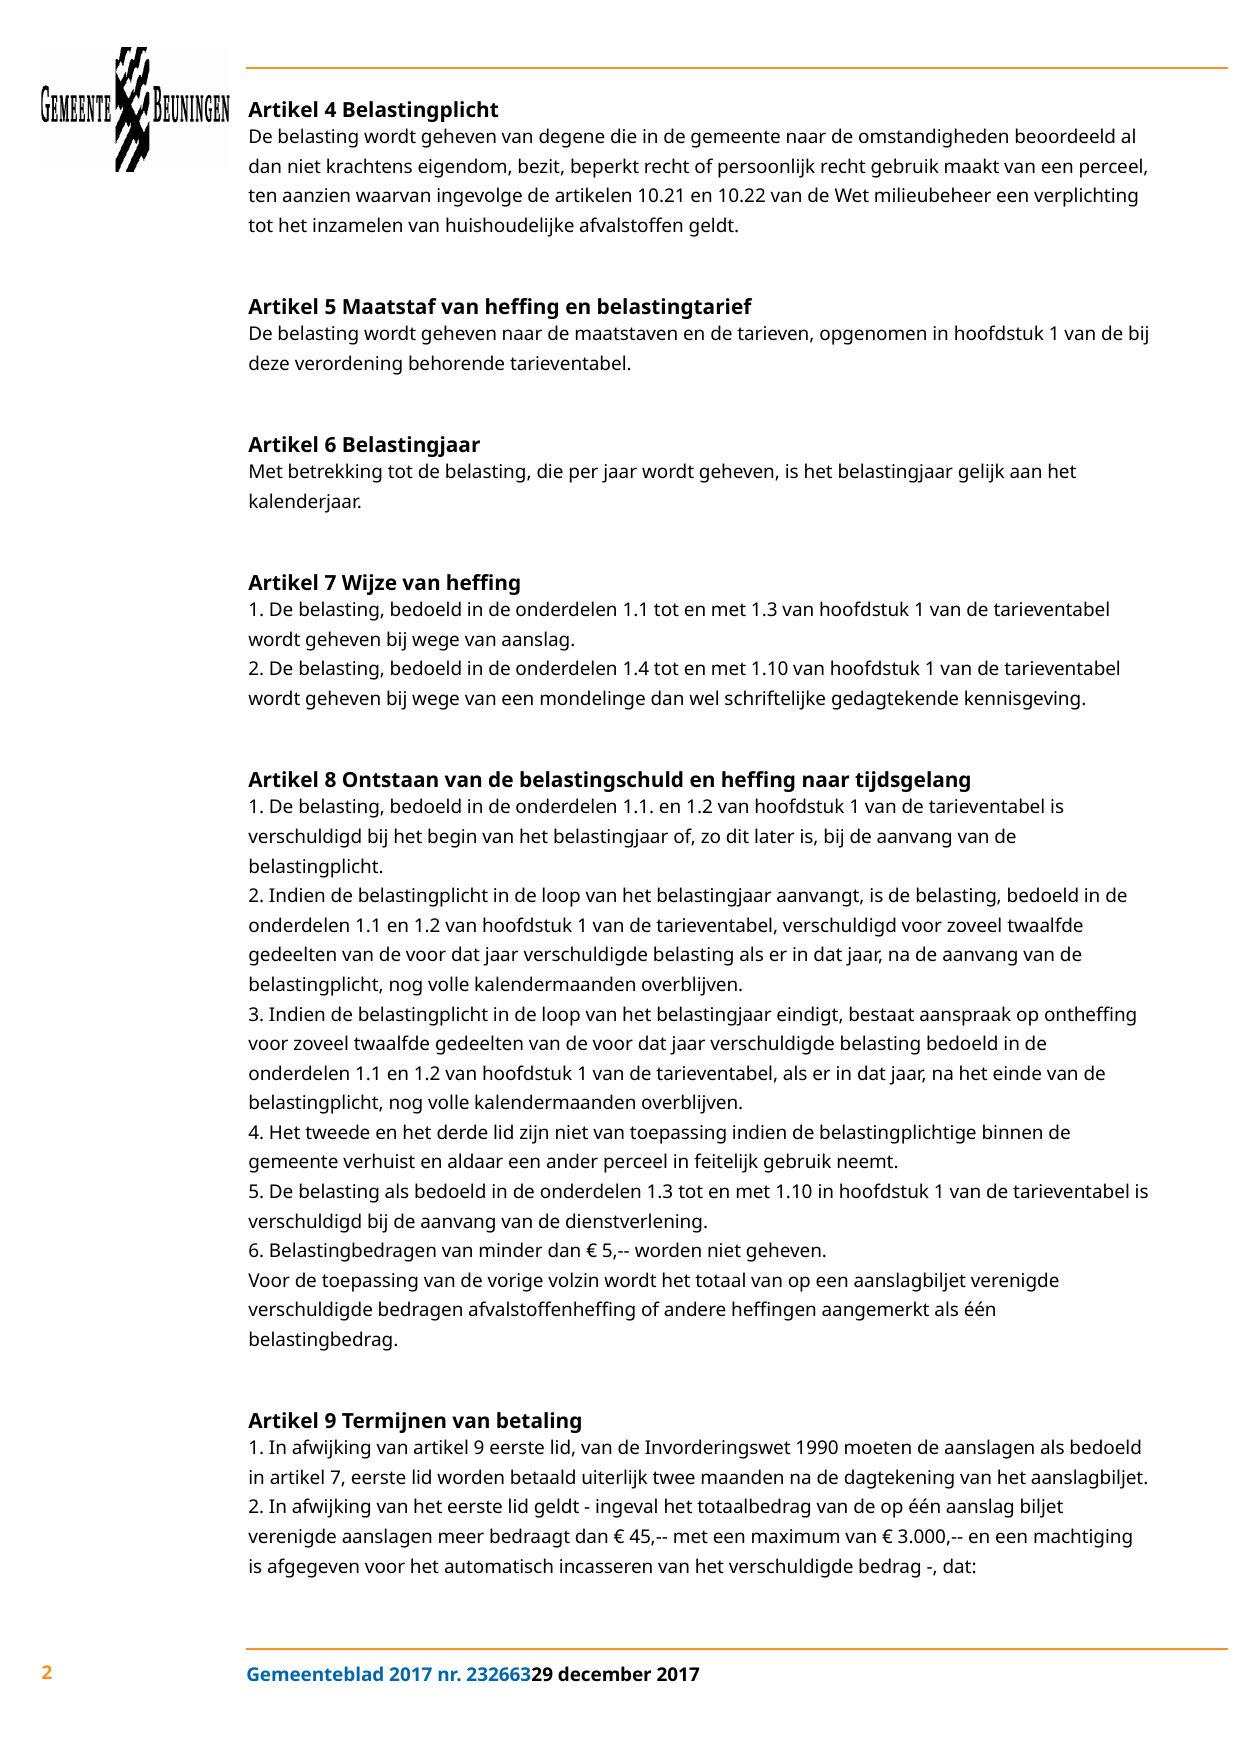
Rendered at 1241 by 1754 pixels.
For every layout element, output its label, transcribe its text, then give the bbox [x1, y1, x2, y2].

text 5. De belasting als bedoeld in de onderdelen 1.3 tot en met 1.10 in hoofdstuk 1 van de tarieventabel is verschuldigd bij de aanvang van de dienstverlening. [248, 1178, 1152, 1233]
text 4. Het tweede en het derde lid zijn niet van toepassing indien de belastingplichtige binnen de gemeente verhuist en aldaar een ander perceel in feitelijk gebruik neemt. [248, 1119, 1152, 1174]
text Artikel 7 Wijze van heffing [248, 568, 1152, 596]
text De belasting wordt geheven naar de maatstaven en de tarieven, opgenomen in hoofdstuk 1 van de bij deze verordening behorende tarieventabel. [248, 320, 1152, 376]
text 3. Indien de belastingplicht in de loop van het belastingjaar eindigt, bestaat aanspraak op ontheffing voor zoveel twaalfde gedeelten van de voor dat jaar verschuldigde belasting bedoeld in de onderdelen 1.1 en 1.2 van hoofdstuk 1 van de tarieventabel, als er in dat jaar, na het einde van de belastingplicht, nog volle kalendermaanden overblijven. [248, 1001, 1152, 1115]
text 2. Indien de belastingplicht in de loop van het belastingjaar aanvangt, is de belasting, bedoeld in de onderdelen 1.1 en 1.2 van hoofdstuk 1 van de tarieventabel, verschuldigd voor zoveel twaalfde gedeelten van de voor dat jaar verschuldigde belasting als er in dat jaar, na de aanvang van de belastingplicht, nog volle kalendermaanden overblijven. [248, 882, 1152, 997]
text 2. In afwijking van het eerste lid geldt - ingeval het totaalbedrag van de op één aanslag biljet verenigde aanslagen meer bedraagt dan € 45,-- met een maximum van € 3.000,-- en een machtiging is afgegeven voor het automatisch incasseren van het verschuldigde bedrag -, dat: [248, 1494, 1152, 1579]
text Met betrekking tot de belasting, die per jaar wordt geheven, is het belastingjaar gelijk aan het kalenderjaar. [248, 458, 1152, 514]
text Artikel 4 Belastingplicht [248, 95, 1152, 123]
text 1. De belasting, bedoeld in de onderdelen 1.1 tot en met 1.3 van hoofdstuk 1 van de tarieventabel wordt geheven bij wege van aanslag. [248, 596, 1152, 652]
text Artikel 5 Maatstaf van heffing en belastingtarief [248, 292, 1152, 320]
text Voor de toepassing van de vorige volzin wordt het totaal van op een aanslagbiljet verenigde verschuldigde bedragen afvalstoffenheffing of andere heffingen aangemerkt als één belastingbedrag. [248, 1267, 1152, 1352]
text 6. Belastingbedragen van minder dan € 5,-- worden niet geheven. [248, 1237, 1152, 1263]
text Artikel 6 Belastingjaar [248, 430, 1152, 458]
text 2. De belasting, bedoeld in de onderdelen 1.4 tot en met 1.10 van hoofdstuk 1 van de tarieventabel wordt geheven bij wege van een mondelinge dan wel schriftelijke gedagtekende kennisgeving. [248, 656, 1152, 711]
text De belasting wordt geheven van degene die in de gemeente naar de omstandigheden beoordeeld al dan niet krachtens eigendom, bezit, beperkt recht of persoonlijk recht gebruik maakt van een perceel, ten aanzien waarvan ingevolge de artikelen 10.21 en 10.22 van de Wet milieubeheer een verplichting tot het inzamelen van huishoudelijke afvalstoffen geldt. [248, 123, 1152, 238]
text Artikel 9 Termijnen van betaling [248, 1406, 1152, 1434]
text 1. In afwijking van artikel 9 eerste lid, van de Invorderingswet 1990 moeten de aanslagen als bedoeld in artikel 7, eerste lid worden betaald uiterlijk twee maanden na de dagtekening van het aanslagbiljet. [248, 1434, 1152, 1490]
picture [41, 47, 231, 172]
text 1. De belasting, bedoeld in de onderdelen 1.1. en 1.2 van hoofdstuk 1 van de tarieventabel is verschuldigd bij het begin van het belastingjaar of, zo dit later is, bij de aanvang van de belastingplicht. [248, 794, 1152, 878]
text Artikel 8 Ontstaan van de belastingschuld en heffing naar tijdsgelang [248, 765, 1152, 794]
